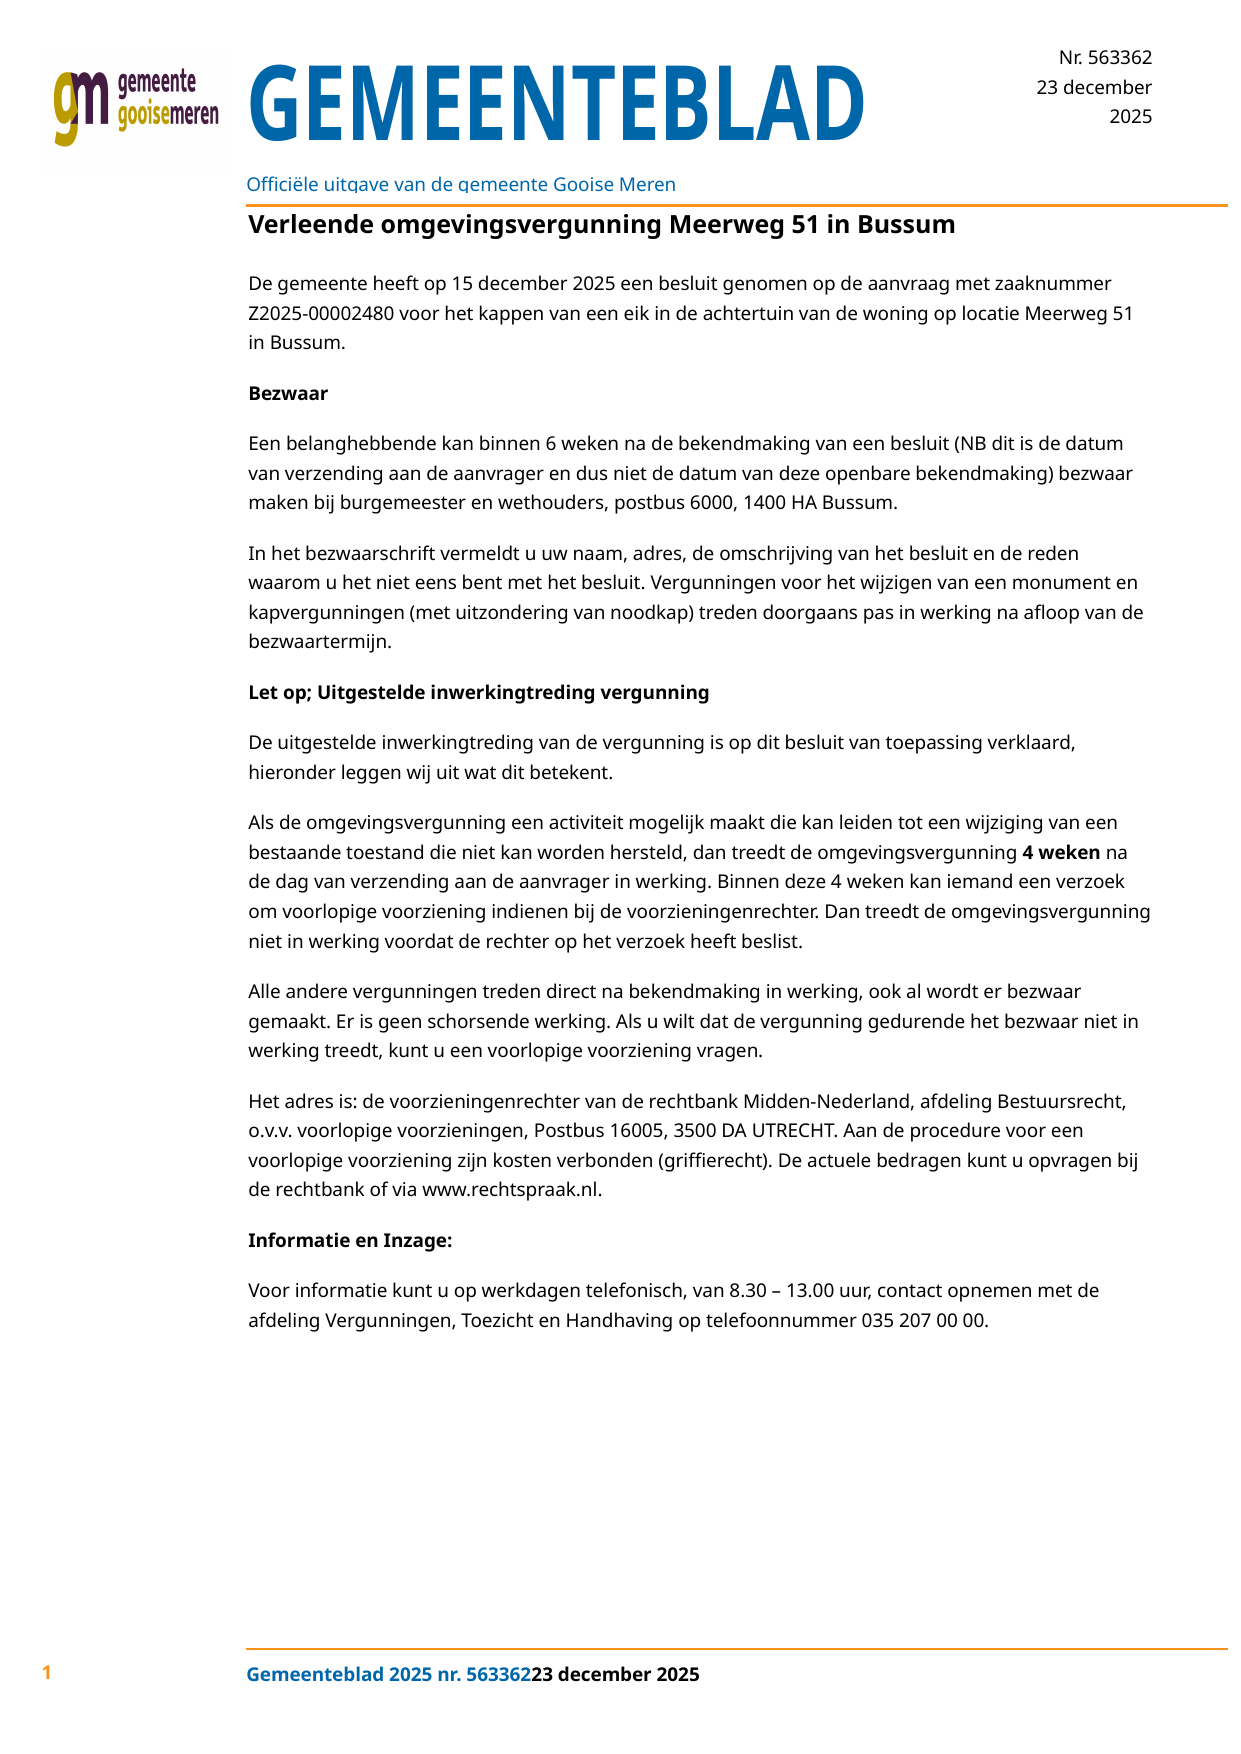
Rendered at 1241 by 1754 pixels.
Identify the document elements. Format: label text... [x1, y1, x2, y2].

text Verleende omgevingsvergunning Meerweg 51 in Bussum [248, 207, 1152, 241]
text De gemeente heeft op 15 december 2025 een besluit genomen op de aanvraag met zaaknummer Z2025-00002480 voor het kappen van een eik in de achtertuin van de woning op locatie Meerweg 51 in Bussum. [248, 270, 1152, 355]
text In het bezwaarschrift vermeldt u uw naam, adres, de omschrijving van het besluit en de reden waarom u het niet eens bent met het besluit. Vergunningen voor het wijzigen van een monument en kapvergunningen (met uitzondering van noodkap) treden doorgaans pas in werking na afloop van de bezwaartermijn. [248, 540, 1152, 654]
text Een belanghebbende kan binnen 6 weken na de bekendmaking van een besluit (NB dit is de datum van verzending aan de aanvrager en dus niet de datum van deze openbare bekendmaking) bezwaar maken bij burgemeester en wethouders, postbus 6000, 1400 HA Bussum. [248, 430, 1152, 515]
text Alle andere vergunningen treden direct na bekendmaking in werking, ook al wordt er bezwaar gemaakt. Er is geen schorsende werking. Als u wilt dat de vergunning gedurende het bezwaar niet in werking treedt, kunt u een voorlopige voorziening vragen. [248, 978, 1152, 1063]
text Het adres is: de voorzieningenrechter van de rechtbank Midden-Nederland, afdeling Bestuursrecht, o.v.v. voorlopige voorzieningen, Postbus 16005, 3500 DA UTRECHT. Aan de procedure voor een voorlopige voorziening zijn kosten verbonden (griffierecht). De actuele bedragen kunt u opvragen bij de rechtbank of via www.rechtspraak.nl. [248, 1088, 1152, 1202]
text De uitgestelde inwerkingtreding van de vergunning is op dit besluit van toepassing verklaard, hieronder leggen wij uit wat dit betekent. [248, 729, 1152, 785]
text Als de omgevingsvergunning een activiteit mogelijk maakt die kan leiden tot een wijziging van een bestaande toestand die niet kan worden hersteld, dan treedt de omgevingsvergunning 4 weken na de dag van verzending aan de aanvrager in werking. Binnen deze 4 weken kan iemand een verzoek om voorlopige voorziening indienen bij de voorzieningenrechter. Dan treedt de omgevingsvergunning niet in werking voordat de rechter op het verzoek heeft beslist. [248, 809, 1152, 953]
text Let op; Uitgestelde inwerkingtreding vergunning [248, 679, 1152, 705]
text Voor informatie kunt u op werkdagen telefonisch, van 8.30 – 13.00 uur, contact opnemen met de afdeling Vergunningen, Toezicht en Handhaving op telefoonnummer 035 207 00 00. [248, 1277, 1152, 1333]
picture [41, 47, 231, 172]
text Bezwaar [248, 380, 1152, 406]
text Informatie en Inzage: [248, 1227, 1152, 1253]
